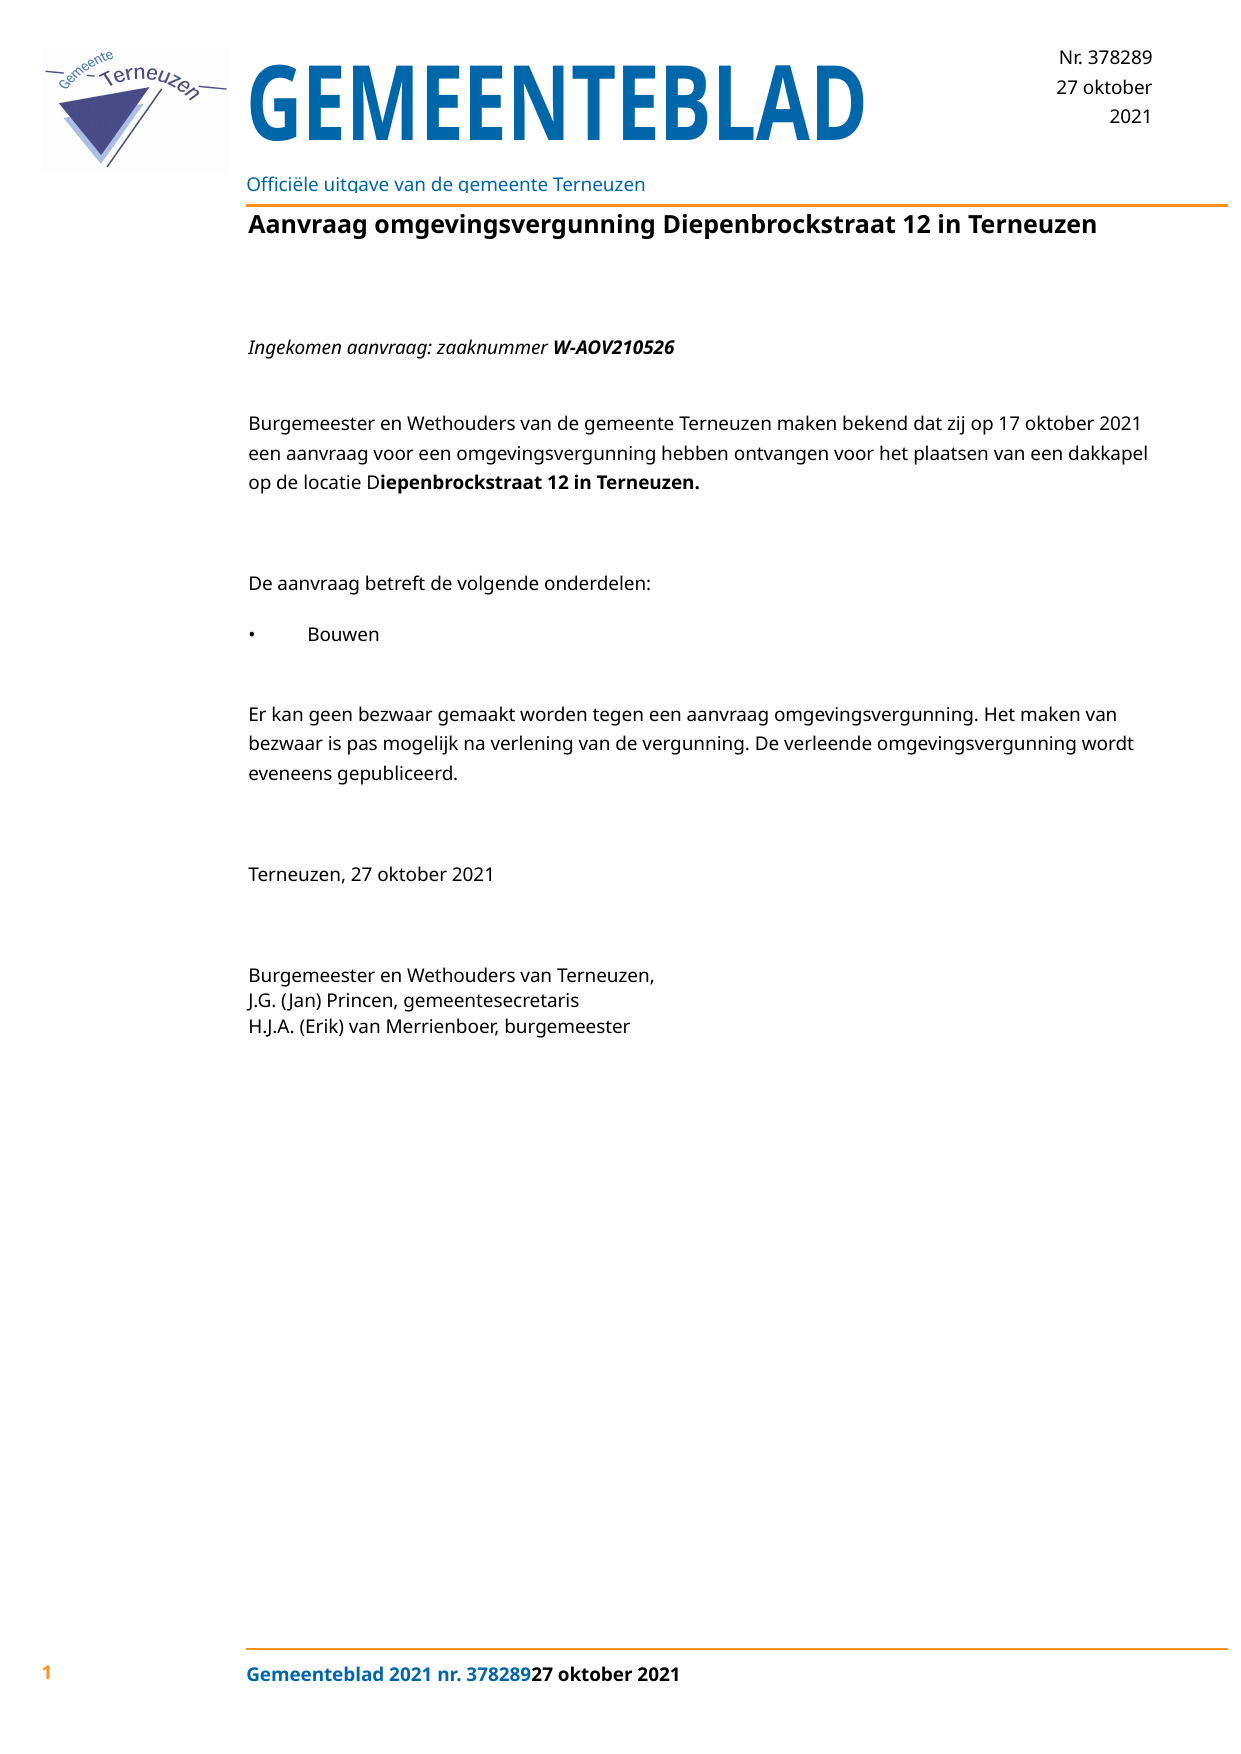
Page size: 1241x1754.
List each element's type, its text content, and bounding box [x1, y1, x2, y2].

text De aanvraag betreft de volgende onderdelen: [248, 570, 1152, 596]
text Ingekomen aanvraag: zaaknummer W-AOV210526 [248, 334, 1152, 360]
table_cell J.G. (Jan) Princen, gemeentesecretaris [248, 988, 700, 1013]
text Aanvraag omgevingsvergunning Diepenbrockstraat 12 in Terneuzen [248, 207, 1152, 241]
text Er kan geen bezwaar gemaakt worden tegen een aanvraag omgevingsvergunning. Het maken van bezwaar is pas mogelijk na verlening van de vergunning. De verleende omgevingsvergunning wordt eveneens gepubliceerd. [248, 701, 1152, 786]
picture [41, 47, 231, 172]
text Burgemeester en Wethouders van de gemeente Terneuzen maken bekend dat zij op 17 oktober 2021 een aanvraag voor een omgevingsvergunning hebben ontvangen voor het plaatsen van een dakkapel op de locatie Diepenbrockstraat 12 in Terneuzen. [248, 410, 1152, 495]
text Terneuzen, 27 oktober 2021 [248, 861, 1152, 887]
table_cell [700, 988, 1152, 1013]
list Bouwen [248, 621, 1152, 647]
table_cell [700, 1039, 1152, 1065]
table_cell H.J.A. (Erik) van Merrienboer, burgemeester [248, 1013, 1152, 1039]
table_header Burgemeester en Wethouders van Terneuzen, [248, 962, 1152, 987]
table_cell [248, 1039, 700, 1065]
